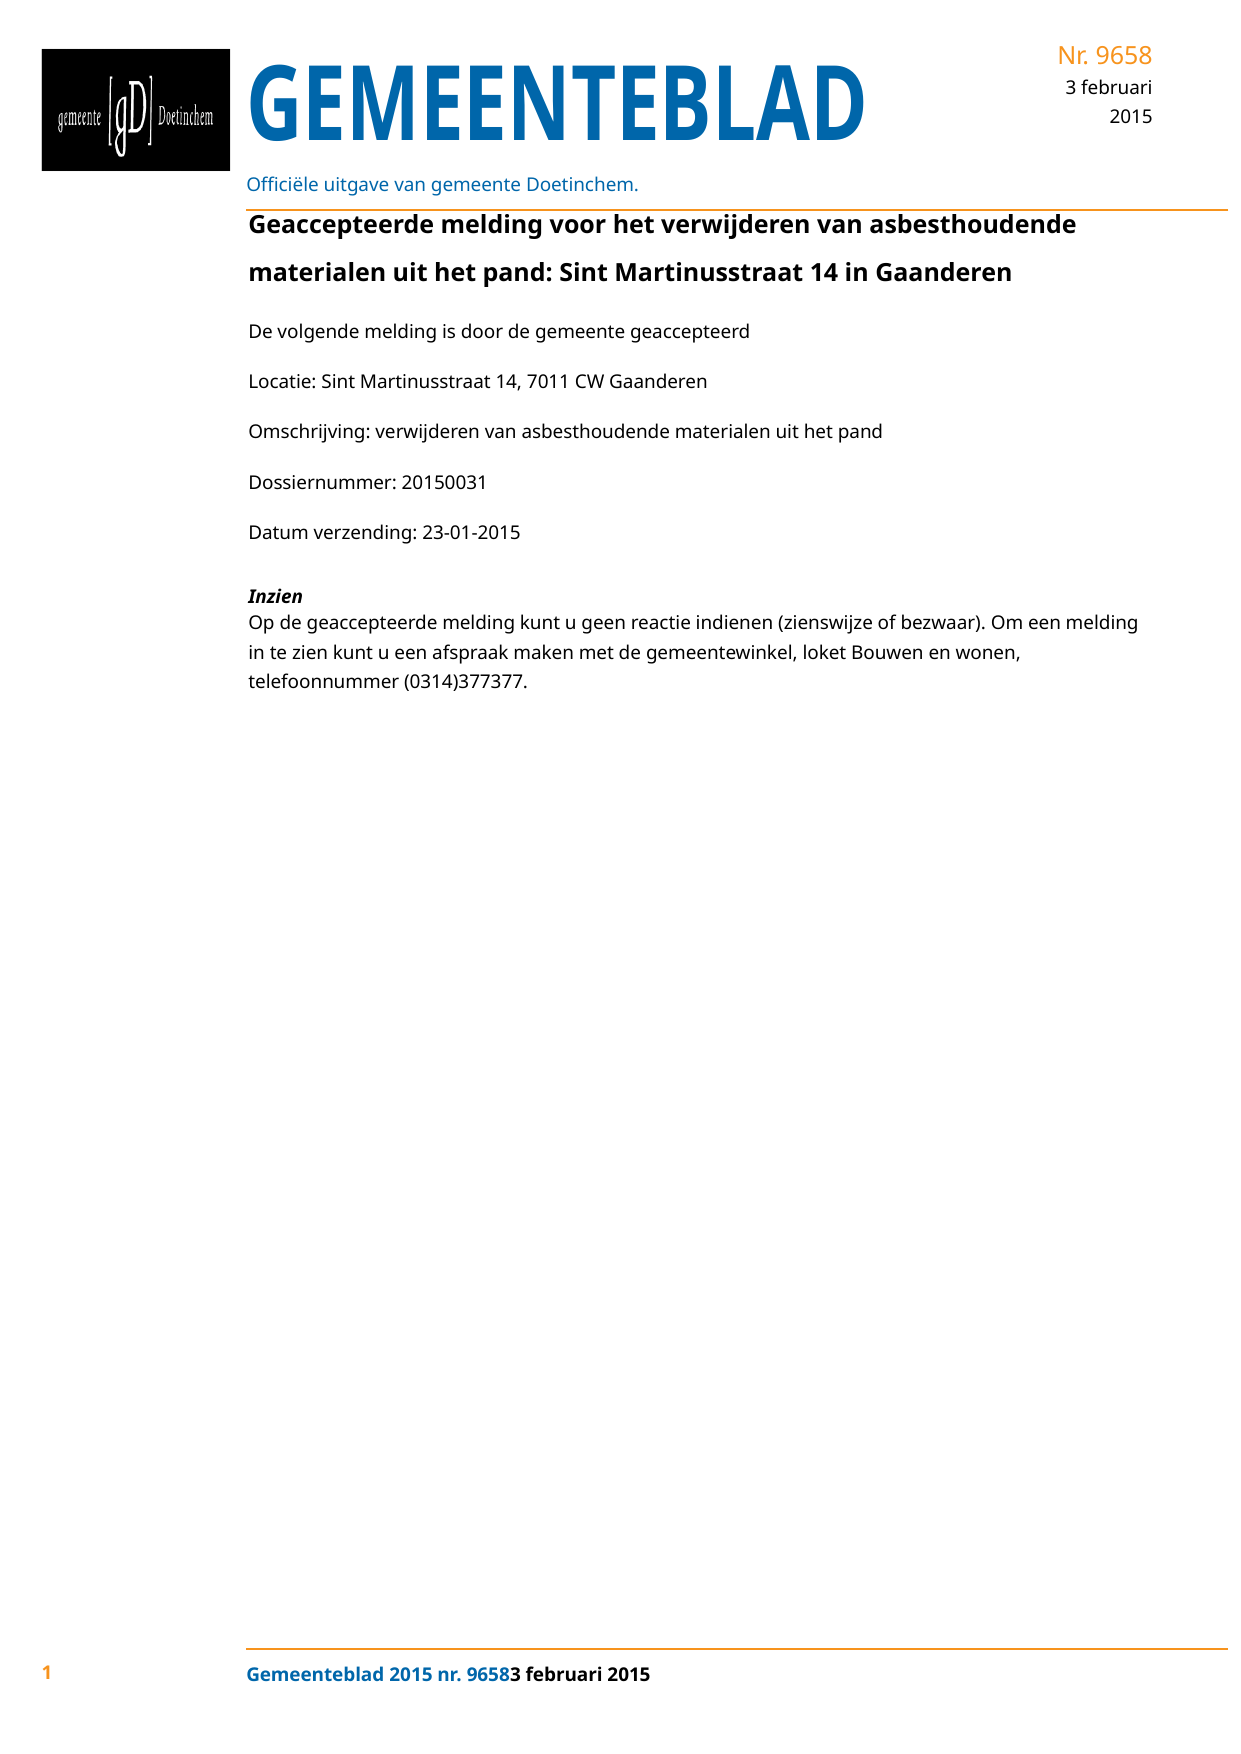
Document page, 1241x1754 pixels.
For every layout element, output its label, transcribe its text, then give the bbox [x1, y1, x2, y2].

picture [41, 47, 231, 172]
text Locatie: Sint Martinusstraat 14, 7011 CW Gaanderen [248, 368, 1152, 394]
text Omschrijving: verwijderen van asbesthoudende materialen uit het pand [248, 419, 1152, 444]
text Dossiernummer: 20150031 [248, 469, 1152, 495]
text Inzien [248, 583, 1152, 609]
text De volgende melding is door de gemeente geaccepteerd [248, 318, 1152, 344]
text Geaccepteerde melding voor het verwijderen van asbesthoudende materialen uit het pand: Sint Martinusstraat 14 in Gaanderen [248, 211, 1152, 288]
text Op de geaccepteerde melding kunt u geen reactie indienen (zienswijze of bezwaar). Om een melding in te zien kunt u een afspraak maken met de gemeentewinkel, loket Bouwen en wonen, telefoonnummer (0314)377377. [248, 609, 1152, 694]
text Datum verzending: 23-01-2015 [248, 519, 1152, 545]
